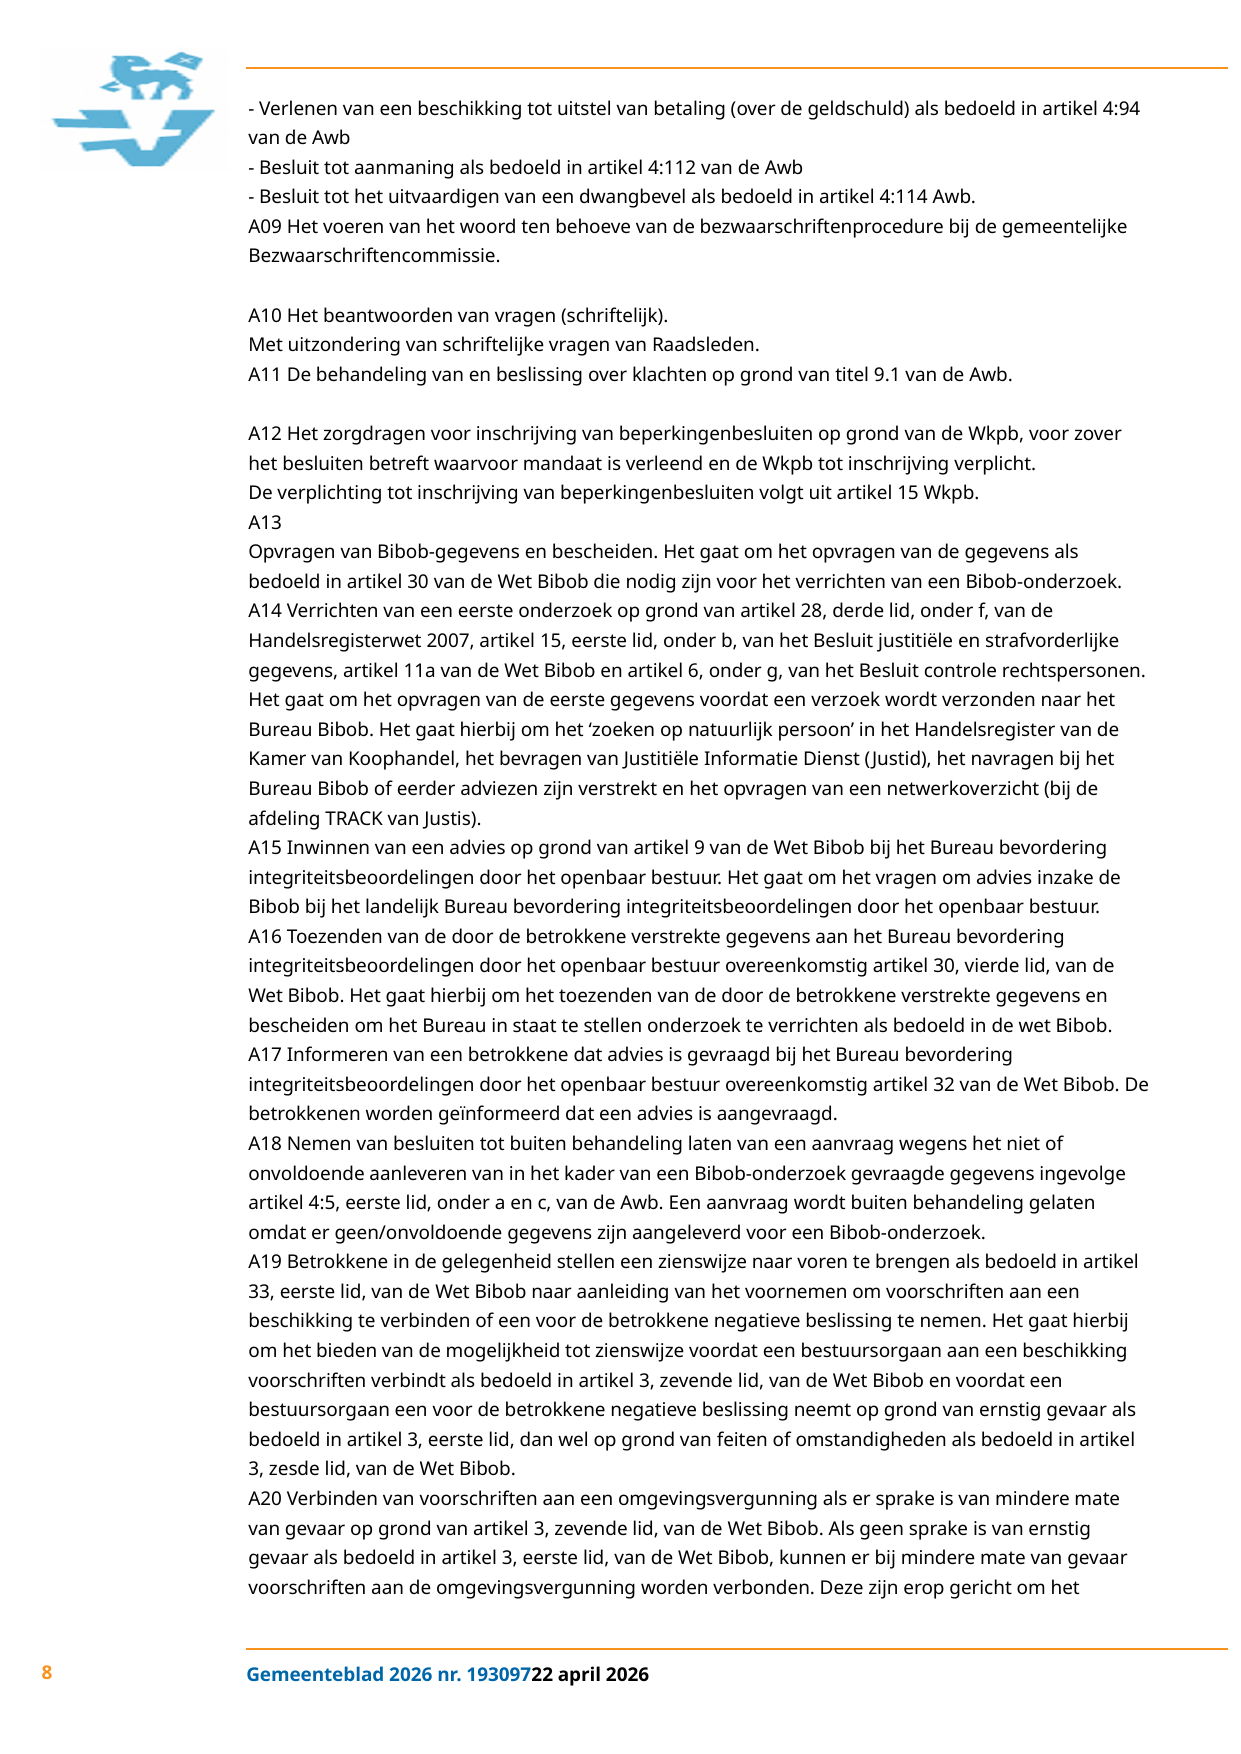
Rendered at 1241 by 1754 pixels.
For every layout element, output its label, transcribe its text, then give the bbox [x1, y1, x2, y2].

text A15 Inwinnen van een advies op grond van artikel 9 van de Wet Bibob bij het Bureau bevordering integriteitsbeoordelingen door het openbaar bestuur. Het gaat om het vragen om advies inzake de Bibob bij het landelijk Bureau bevordering integriteitsbeoordelingen door het openbaar bestuur. [248, 834, 1152, 919]
text A12 Het zorgdragen voor inschrijving van beperkingenbesluiten op grond van de Wkpb, voor zover het besluiten betreft waarvoor mandaat is verleend en de Wkpb tot inschrijving verplicht. [248, 420, 1152, 476]
text A19 Betrokkene in de gelegenheid stellen een zienswijze naar voren te brengen als bedoeld in artikel 33, eerste lid, van de Wet Bibob naar aanleiding van het voornemen om voorschriften aan een beschikking te verbinden of een voor de betrokkene negatieve beslissing te nemen. Het gaat hierbij om het bieden van de mogelijkheid tot zienswijze voordat een bestuursorgaan aan een beschikking voorschriften verbindt als bedoeld in artikel 3, zevende lid, van de Wet Bibob en voordat een bestuursorgaan een voor de betrokkene negatieve beslissing neemt op grond van ernstig gevaar als bedoeld in artikel 3, eerste lid, dan wel op grond van feiten of omstandigheden als bedoeld in artikel 3, zesde lid, van de Wet Bibob. [248, 1248, 1152, 1481]
text - Verlenen van een beschikking tot uitstel van betaling (over de geldschuld) als bedoeld in artikel 4:94 van de Awb [248, 95, 1152, 150]
text A16 Toezenden van de door de betrokkene verstrekte gegevens aan het Bureau bevordering integriteitsbeoordelingen door het openbaar bestuur overeenkomstig artikel 30, vierde lid, van de Wet Bibob. Het gaat hierbij om het toezenden van de door de betrokkene verstrekte gegevens en bescheiden om het Bureau in staat te stellen onderzoek te verrichten als bedoeld in de wet Bibob. [248, 923, 1152, 1038]
text Opvragen van Bibob-gegevens en bescheiden. Het gaat om het opvragen van de gegevens als bedoeld in artikel 30 van de Wet Bibob die nodig zijn voor het verrichten van een Bibob-onderzoek. [248, 538, 1152, 594]
text - Besluit tot het uitvaardigen van een dwangbevel als bedoeld in artikel 4:114 Awb. [248, 183, 1152, 209]
text A09 Het voeren van het woord ten behoeve van de bezwaarschriftenprocedure bij de gemeentelijke Bezwaarschriftencommissie. [248, 213, 1152, 268]
text Met uitzondering van schriftelijke vragen van Raadsleden. [248, 331, 1152, 357]
text A11 De behandeling van en beslissing over klachten op grond van titel 9.1 van de Awb. [248, 361, 1152, 387]
picture [41, 47, 231, 172]
text A18 Nemen van besluiten tot buiten behandeling laten van een aanvraag wegens het niet of onvoldoende aanleveren van in het kader van een Bibob-onderzoek gevraagde gegevens ingevolge artikel 4:5, eerste lid, onder a en c, van de Awb. Een aanvraag wordt buiten behandeling gelaten omdat er geen/onvoldoende gegevens zijn aangeleverd voor een Bibob-onderzoek. [248, 1130, 1152, 1245]
text A14 Verrichten van een eerste onderzoek op grond van artikel 28, derde lid, onder f, van de Handelsregisterwet 2007, artikel 15, eerste lid, onder b, van het Besluit justitiële en strafvorderlijke gegevens, artikel 11a van de Wet Bibob en artikel 6, onder g, van het Besluit controle rechtspersonen. Het gaat om het opvragen van de eerste gegevens voordat een verzoek wordt verzonden naar het Bureau Bibob. Het gaat hierbij om het ‘zoeken op natuurlijk persoon’ in het Handelsregister van de Kamer van Koophandel, het bevragen van Justitiële Informatie Dienst (Justid), het navragen bij het Bureau Bibob of eerder adviezen zijn verstrekt en het opvragen van een netwerkoverzicht (bij de afdeling TRACK van Justis). [248, 598, 1152, 831]
text A17 Informeren van een betrokkene dat advies is gevraagd bij het Bureau bevordering integriteitsbeoordelingen door het openbaar bestuur overeenkomstig artikel 32 van de Wet Bibob. De betrokkenen worden geïnformeerd dat een advies is aangevraagd. [248, 1041, 1152, 1126]
text A20 Verbinden van voorschriften aan een omgevingsvergunning als er sprake is van mindere mate van gevaar op grond van artikel 3, zevende lid, van de Wet Bibob. Als geen sprake is van ernstig gevaar als bedoeld in artikel 3, eerste lid, van de Wet Bibob, kunnen er bij mindere mate van gevaar voorschriften aan de omgevingsvergunning worden verbonden. Deze zijn erop gericht om het [248, 1485, 1152, 1600]
text A10 Het beantwoorden van vragen (schriftelijk). [248, 302, 1152, 328]
text De verplichting tot inschrijving van beperkingenbesluiten volgt uit artikel 15 Wkpb. [248, 479, 1152, 505]
text - Besluit tot aanmaning als bedoeld in artikel 4:112 van de Awb [248, 154, 1152, 180]
text A13 [248, 509, 1152, 535]
